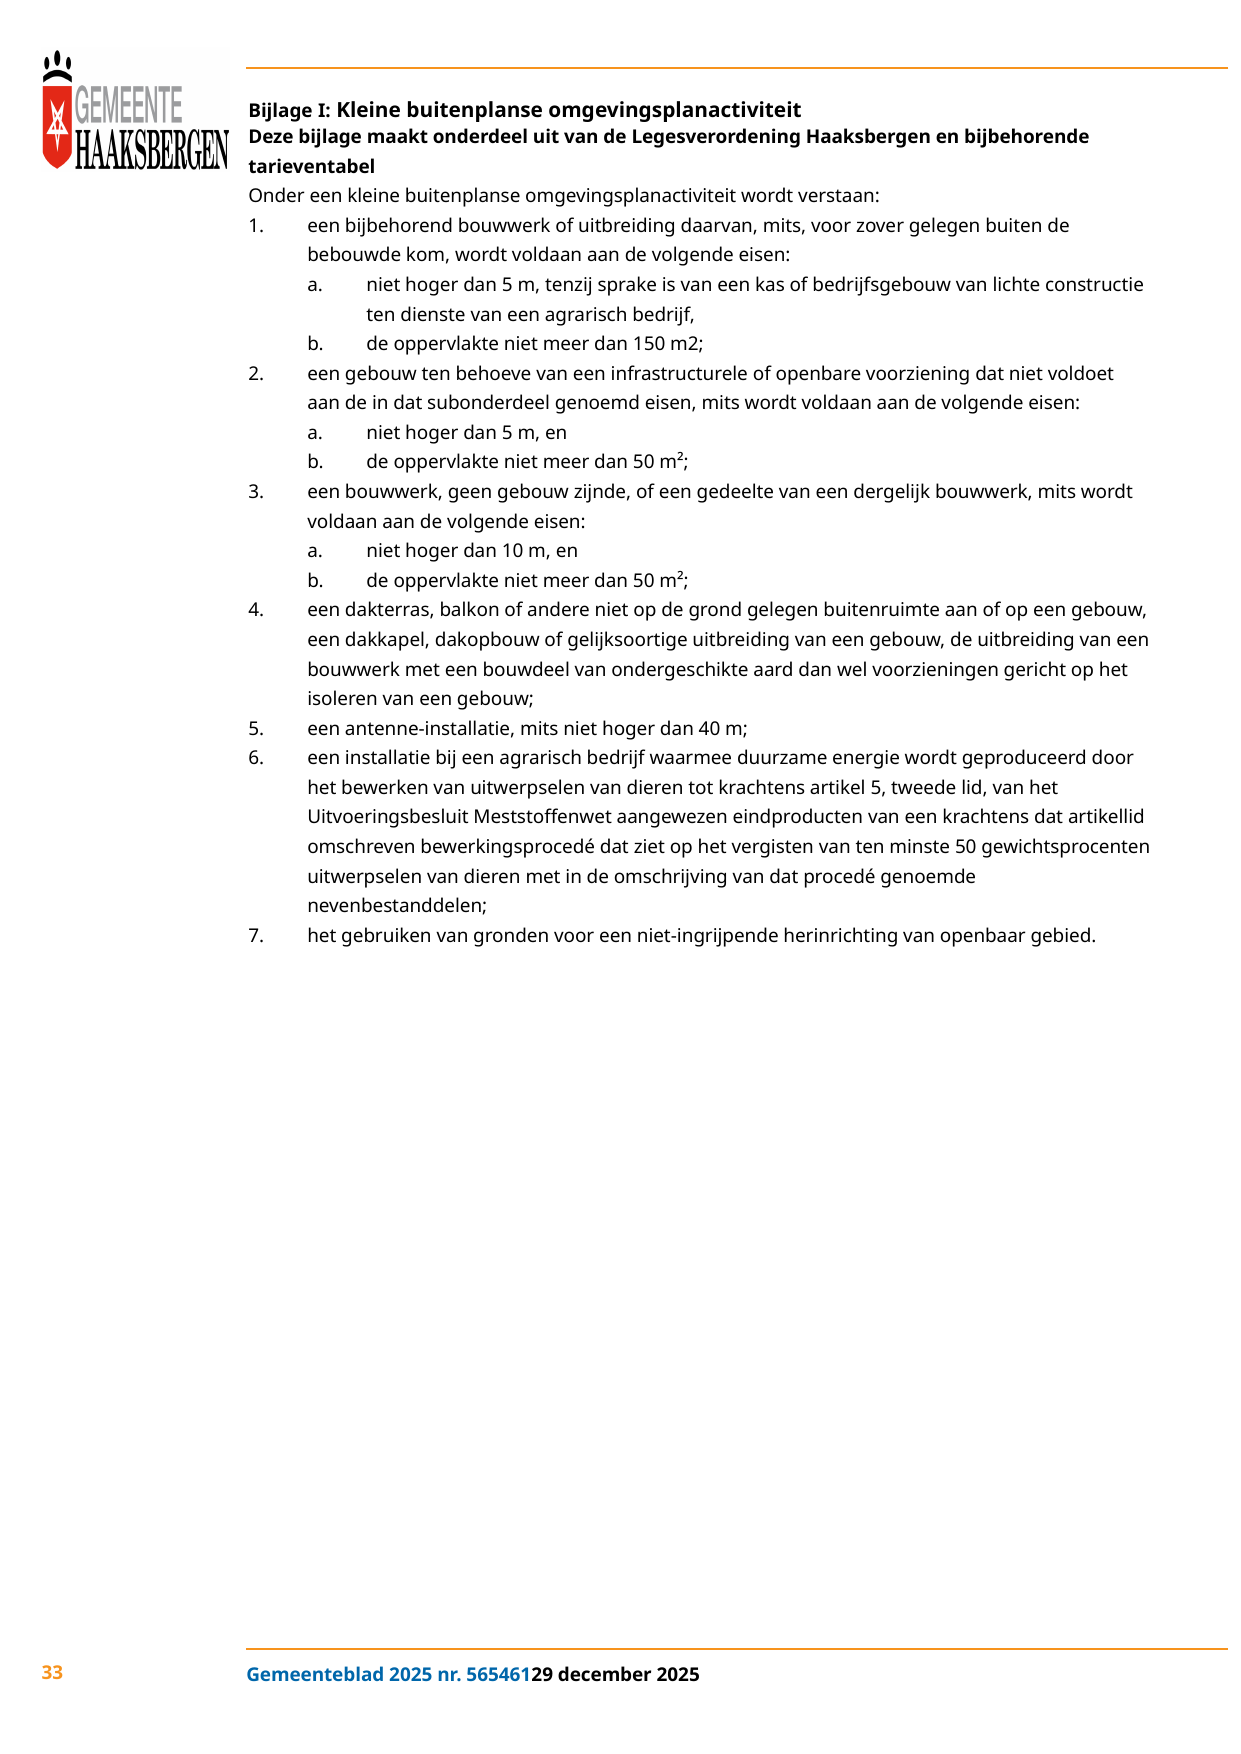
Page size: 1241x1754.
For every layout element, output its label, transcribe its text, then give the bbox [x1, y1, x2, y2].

list niet hoger dan 5 m, tenzij sprake is van een kas of bedrijfsgebouw van lichte constructie ten dienste van een agrarisch bedrijf, [307, 271, 1152, 327]
text Bijlage I: Kleine buitenplanse omgevingsplanactiviteit [248, 95, 1152, 123]
picture [41, 47, 231, 172]
list de oppervlakte niet meer dan 150 m2; [307, 330, 1152, 356]
list de oppervlakte niet meer dan 50 m²; [307, 567, 1152, 593]
text Deze bijlage maakt onderdeel uit van de Legesverordening Haaksbergen en bijbehorende tarieventabel [248, 123, 1152, 179]
list niet hoger dan 5 m, en [307, 419, 1152, 445]
list een installatie bij een agrarisch bedrijf waarmee duurzame energie wordt geproduceerd door het bewerken van uitwerpselen van dieren tot krachtens artikel 5, tweede lid, van het Uitvoeringsbesluit Meststoffenwet aangewezen eindproducten van een krachtens dat artikellid omschreven bewerkingsprocedé dat ziet op het vergisten van ten minste 50 gewichtsprocenten uitwerpselen van dieren met in de omschrijving van dat procedé genoemde nevenbestanddelen; [248, 744, 1152, 918]
list een gebouw ten behoeve van een infrastructurele of openbare voorziening dat niet voldoet aan de in dat subonderdeel genoemd eisen, mits wordt voldaan aan de volgende eisen: [248, 360, 1152, 415]
list het gebruiken van gronden voor een niet-ingrijpende herinrichting van openbaar gebied. [248, 922, 1152, 948]
text Onder een kleine buitenplanse omgevingsplanactiviteit wordt verstaan: [248, 182, 1152, 208]
list de oppervlakte niet meer dan 50 m²; [307, 449, 1152, 474]
list een antenne-installatie, mits niet hoger dan 40 m; [248, 715, 1152, 741]
list een bijbehorend bouwwerk of uitbreiding daarvan, mits, voor zover gelegen buiten de bebouwde kom, wordt voldaan aan de volgende eisen: [248, 212, 1152, 267]
list een dakterras, balkon of andere niet op de grond gelegen buitenruimte aan of op een gebouw, een dakkapel, dakopbouw of gelijksoortige uitbreiding van een gebouw, de uitbreiding van een bouwwerk met een bouwdeel van ondergeschikte aard dan wel voorzieningen gericht op het isoleren van een gebouw; [248, 597, 1152, 711]
list een bouwwerk, geen gebouw zijnde, of een gedeelte van een dergelijk bouwwerk, mits wordt voldaan aan de volgende eisen: [248, 478, 1152, 534]
list niet hoger dan 10 m, en [307, 537, 1152, 563]
